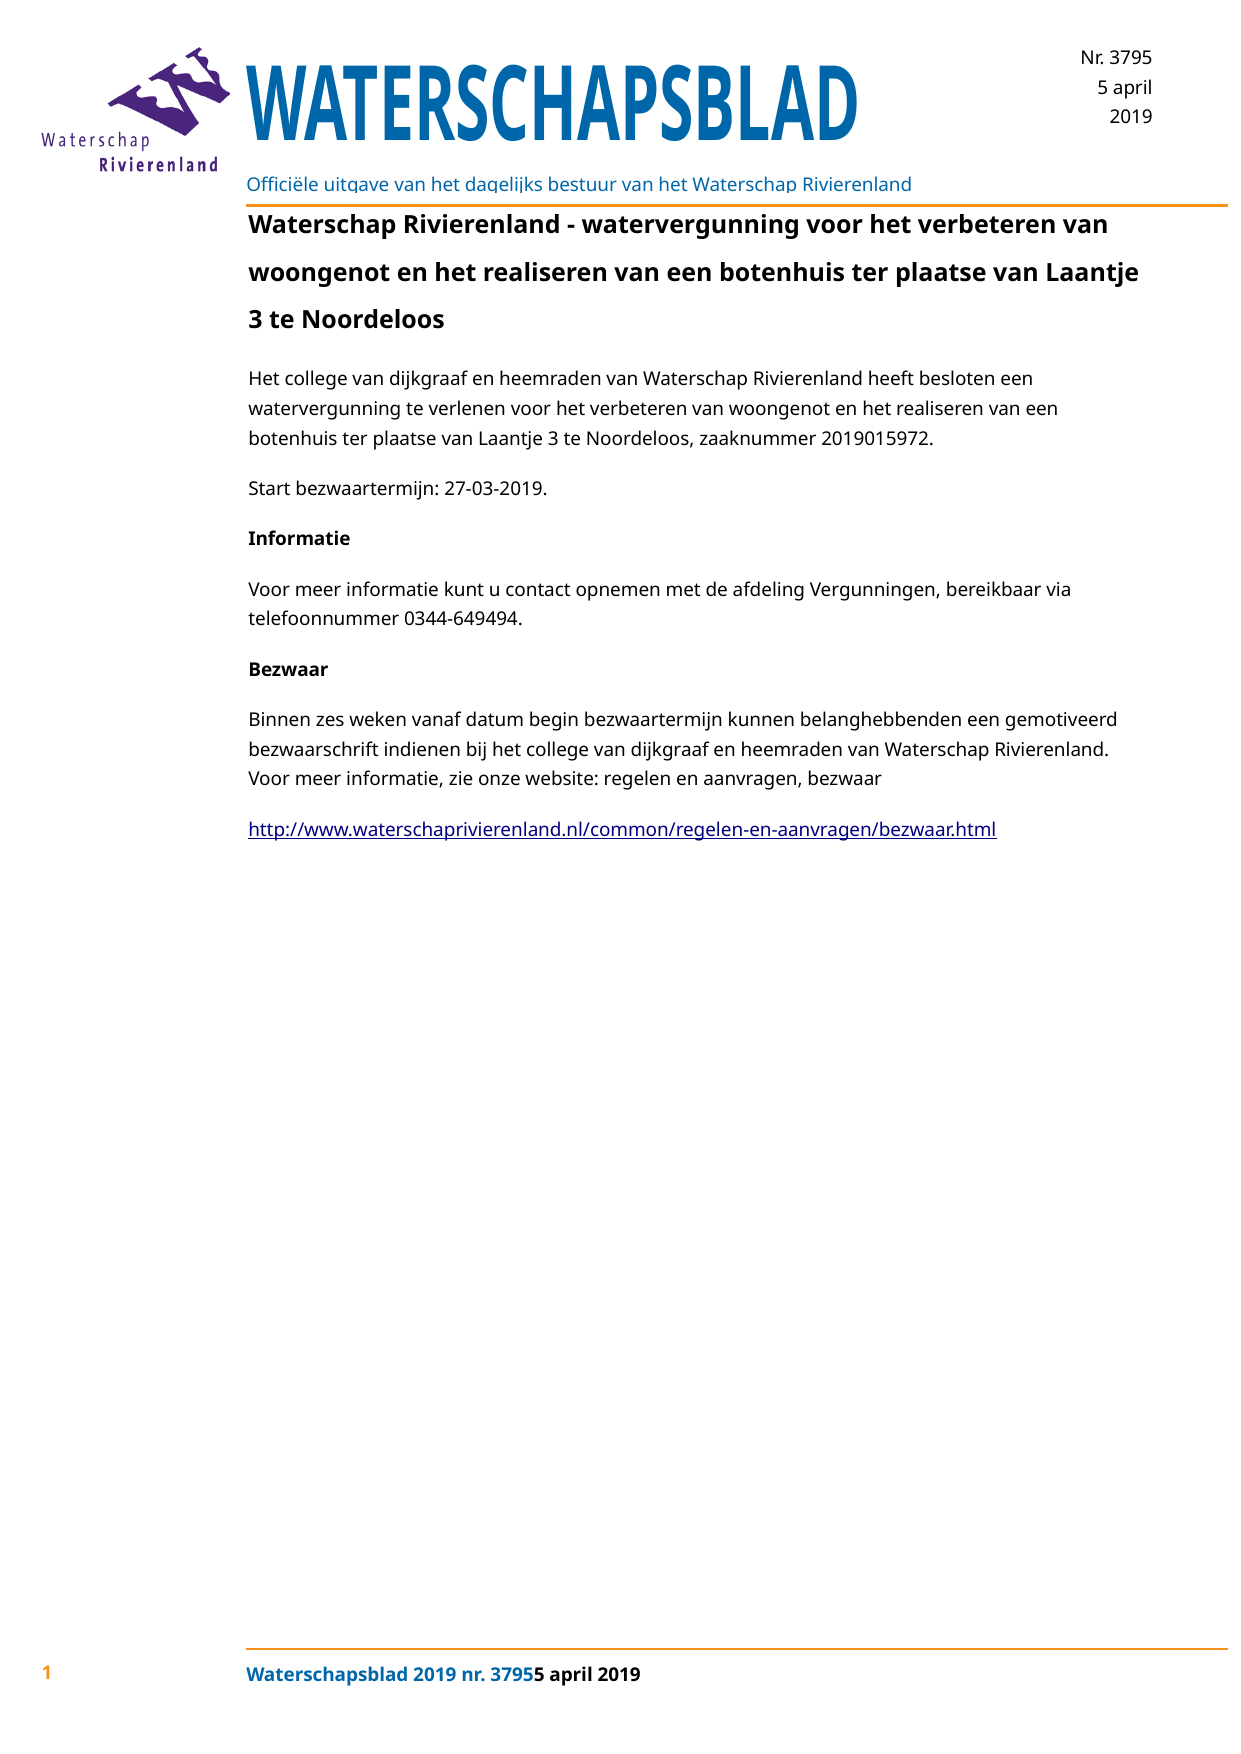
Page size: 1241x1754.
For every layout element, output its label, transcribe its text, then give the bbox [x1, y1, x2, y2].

text Waterschap Rivierenland - watervergunning voor het verbeteren van woongenot en het realiseren van een botenhuis ter plaatse van Laantje 3 te Noordeloos [248, 207, 1152, 336]
text http://www.waterschaprivierenland.nl/common/regelen-en-aanvragen/bezwaar.html [248, 816, 1152, 842]
text Bezwaar [248, 656, 1152, 682]
text Binnen zes weken vanaf datum begin bezwaartermijn kunnen belanghebbenden een gemotiveerd bezwaarschrift indienen bij het college van dijkgraaf en heemraden van Waterschap Rivierenland. Voor meer informatie, zie onze website: regelen en aanvragen, bezwaar [248, 706, 1152, 791]
text Start bezwaartermijn: 27-03-2019. [248, 475, 1152, 501]
text Het college van dijkgraaf en heemraden van Waterschap Rivierenland heeft besloten een watervergunning te verlenen voor het verbeteren van woongenot en het realiseren van een botenhuis ter plaatse van Laantje 3 te Noordeloos, zaaknummer 2019015972. [248, 366, 1152, 450]
text Voor meer informatie kunt u contact opnemen met de afdeling Vergunningen, bereikbaar via telefoonnummer 0344-649494. [248, 576, 1152, 631]
picture [41, 47, 231, 172]
text Informatie [248, 526, 1152, 551]
